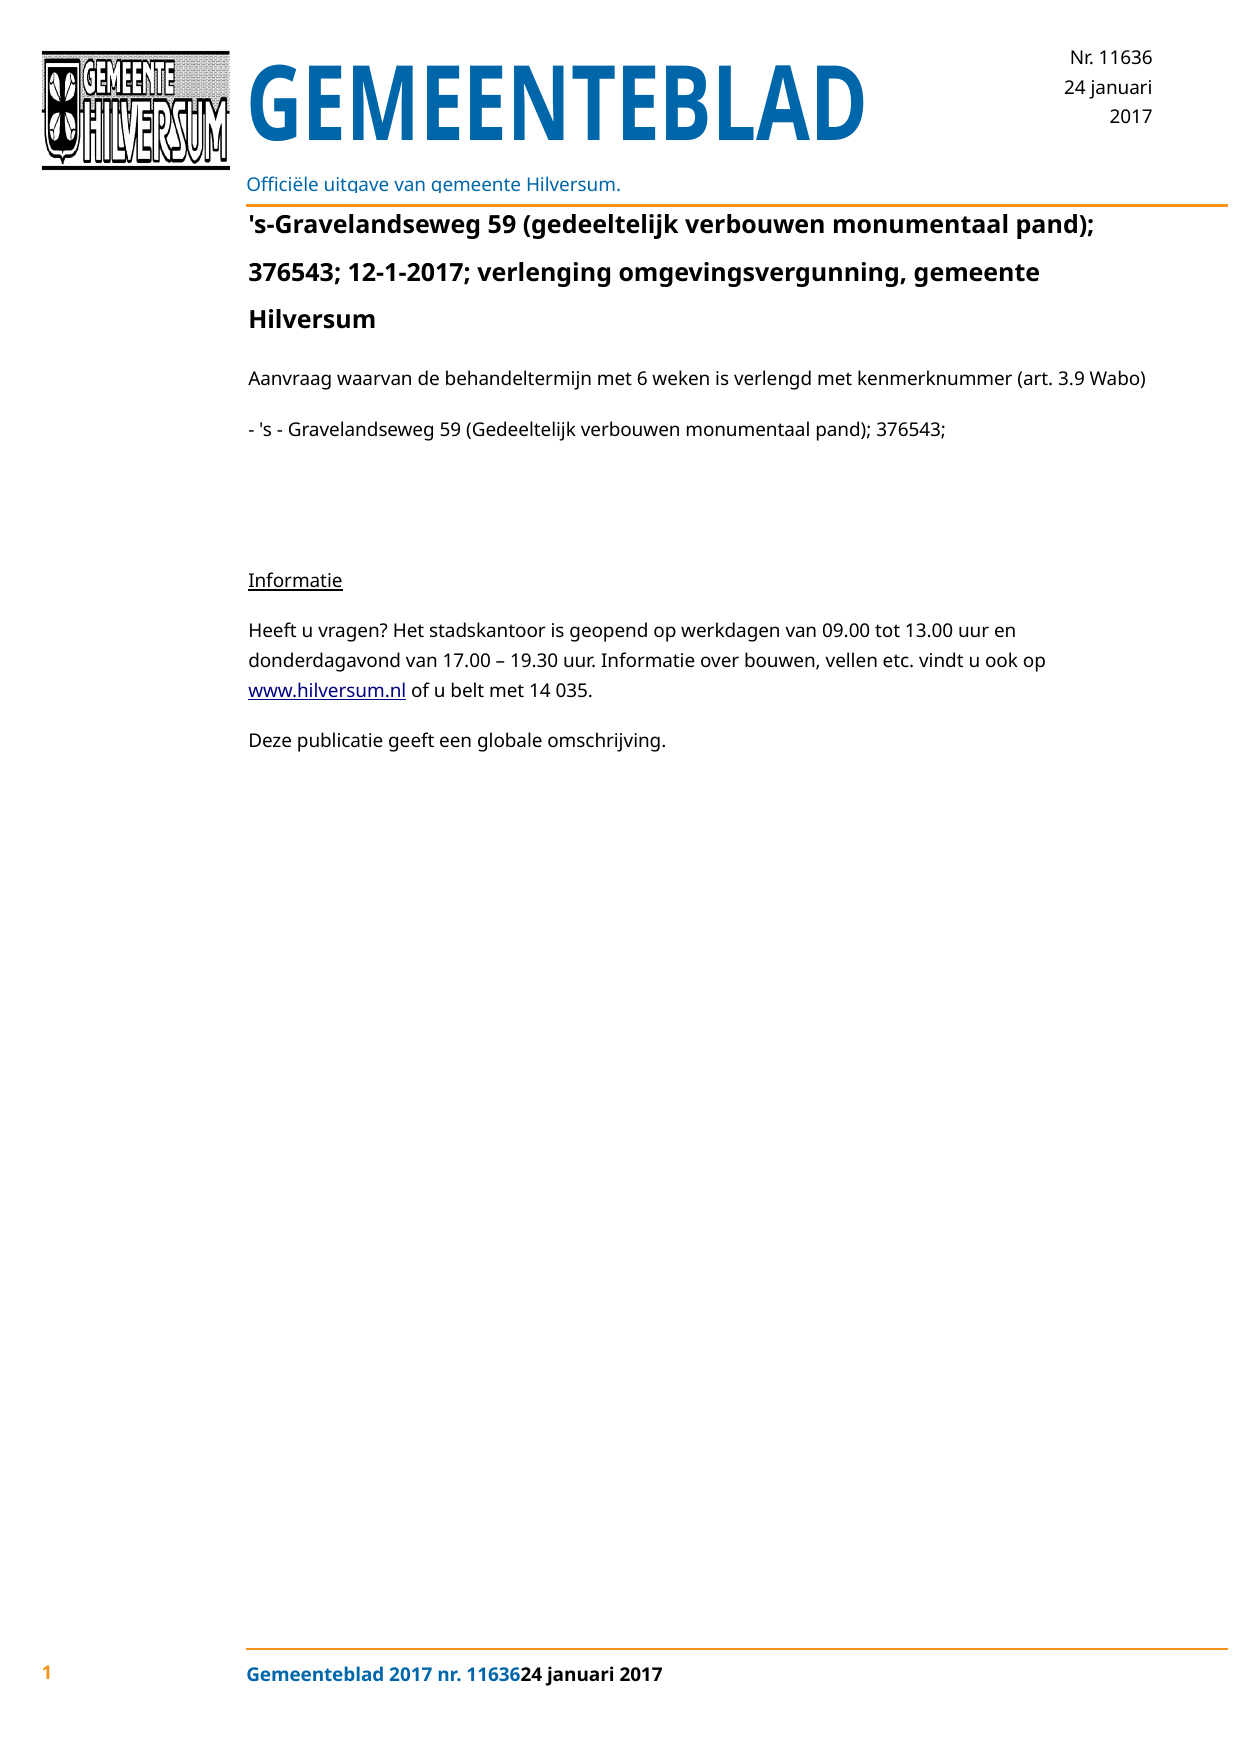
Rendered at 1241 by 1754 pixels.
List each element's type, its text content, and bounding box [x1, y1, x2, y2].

picture [41, 47, 231, 172]
text Aanvraag waarvan de behandeltermijn met 6 weken is verlengd met kenmerknummer (art. 3.9 Wabo) [248, 366, 1152, 391]
text - 's - Gravelandseweg 59 (Gedeeltelijk verbouwen monumentaal pand); 376543; [248, 416, 1152, 442]
text Deze publicatie geeft een globale omschrijving. [248, 727, 1152, 753]
text Heeft u vragen? Het stadskantoor is geopend op werkdagen van 09.00 tot 13.00 uur en donderdagavond van 17.00 – 19.30 uur. Informatie over bouwen, vellen etc. vindt u ook op www.hilversum.nl of u belt met 14 035. [248, 618, 1152, 702]
text 's-Gravelandseweg 59 (gedeeltelijk verbouwen monumentaal pand); 376543; 12-1-2017; verlenging omgevingsvergunning, gemeente Hilversum [248, 207, 1152, 336]
text Informatie [248, 567, 1152, 593]
